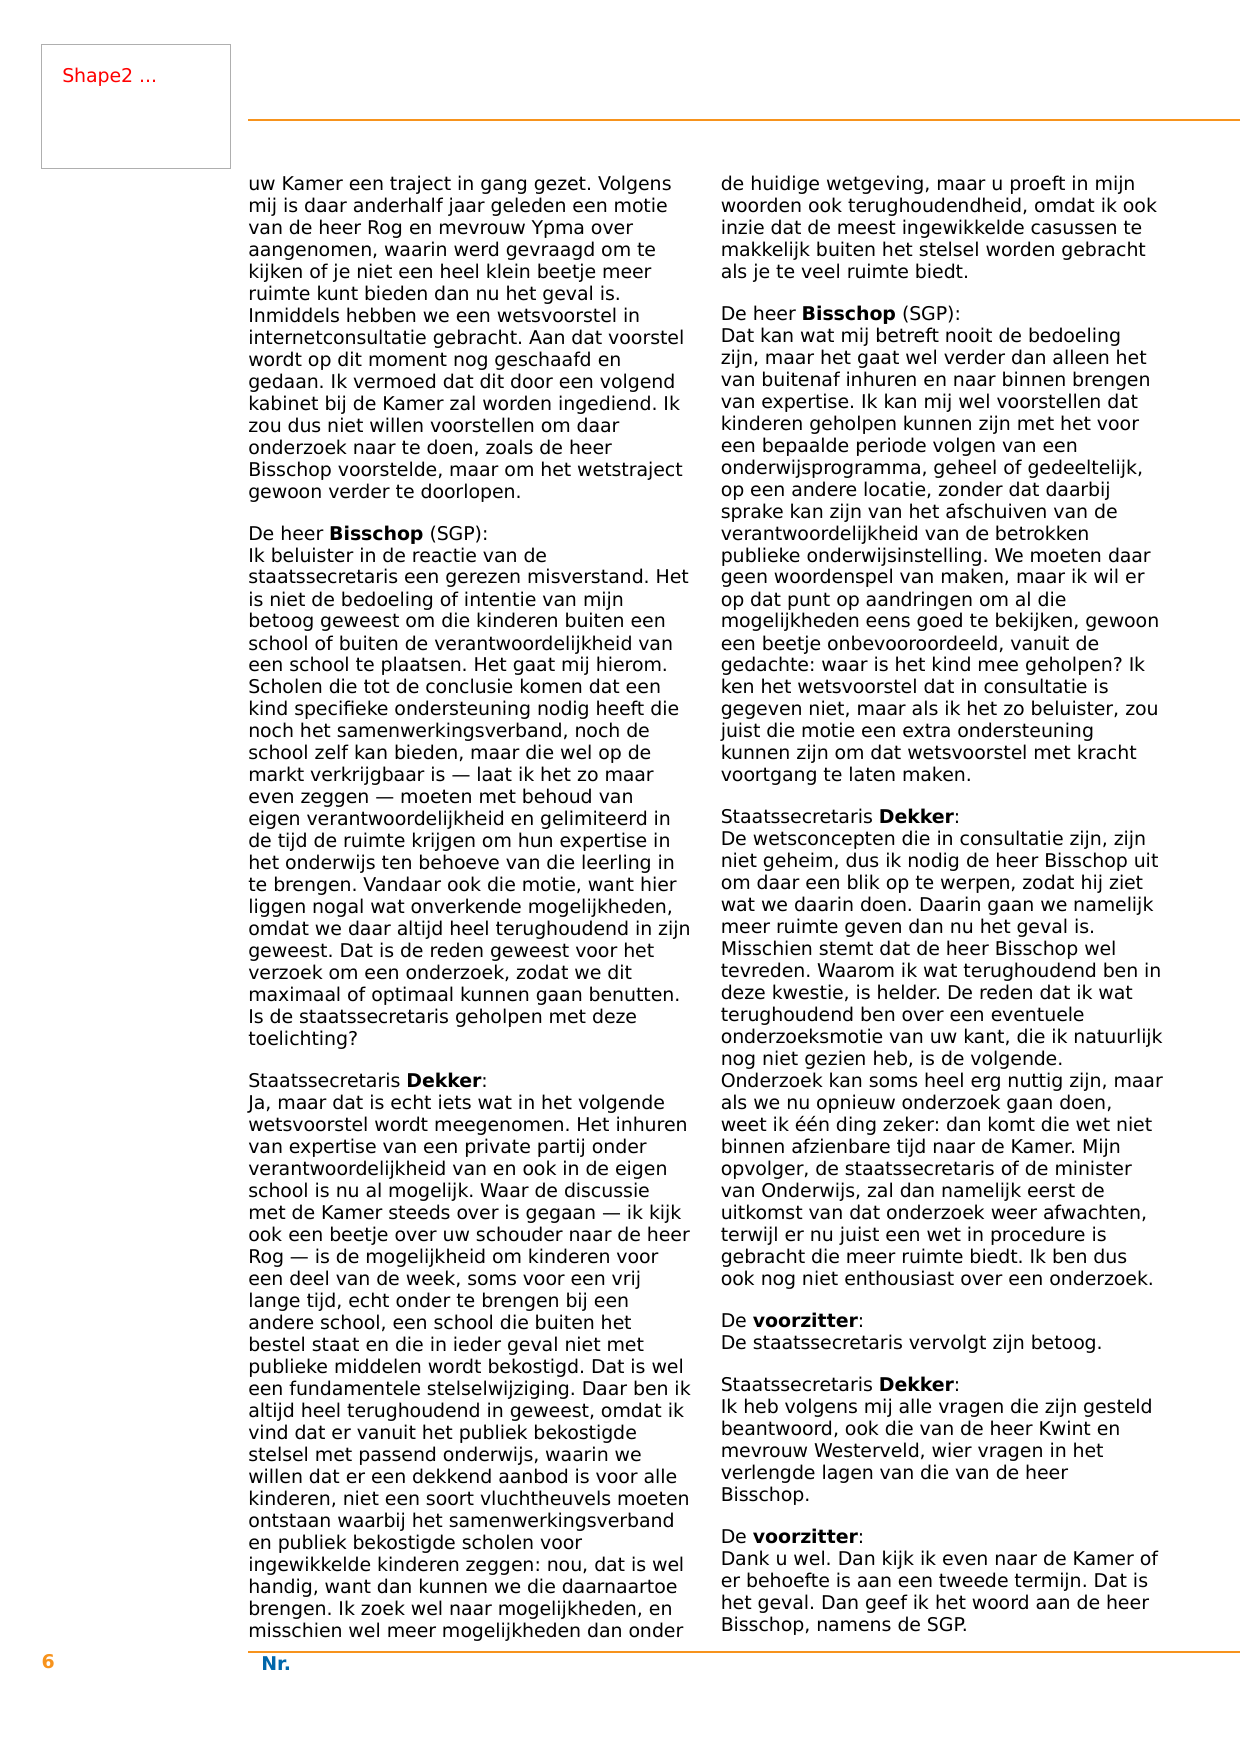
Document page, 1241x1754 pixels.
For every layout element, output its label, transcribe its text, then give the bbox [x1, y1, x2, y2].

text De voorzitter: [721, 1310, 1163, 1332]
text Staatssecretaris Dekker: [248, 1070, 691, 1092]
text uw Kamer een traject in gang gezet. Volgens mij is daar anderhalf jaar geleden een motie van de heer Rog en mevrouw Ypma over aangenomen, waarin werd gevraagd om te kijken of je niet een heel klein beetje meer ruimte kunt bieden dan nu het geval is. Inmiddels hebben we een wetsvoorstel in internetconsultatie gebracht. Aan dat voorstel wordt op dit moment nog geschaafd en gedaan. Ik vermoed dat dit door een volgend kabinet bij de Kamer zal worden ingediend. Ik zou dus niet willen voorstellen om daar onderzoek naar te doen, zoals de heer Bisschop voorstelde, maar om het wetstraject gewoon verder te doorlopen. [248, 173, 691, 502]
text De voorzitter: [721, 1526, 1163, 1548]
text Ik beluister in de reactie van de staatssecretaris een gerezen misverstand. Het is niet de bedoeling of intentie van mijn betoog geweest om die kinderen buiten een school of buiten de verantwoordelijkheid van een school te plaatsen. Het gaat mij hierom. Scholen die tot de conclusie komen dat een kind specifieke ondersteuning nodig heeft die noch het samenwerkingsverband, noch de school zelf kan bieden, maar die wel op de markt verkrijgbaar is — laat ik het zo maar even zeggen — moeten met behoud van eigen verantwoordelijkheid en gelimiteerd in de tijd de ruimte krijgen om hun expertise in het onderwijs ten behoeve van die leerling in te brengen. Vandaar ook die motie, want hier liggen nogal wat onverkende mogelijkheden, omdat we daar altijd heel terughoudend in zijn geweest. Dat is de reden geweest voor het verzoek om een onderzoek, zodat we dit maximaal of optimaal kunnen gaan benutten. Is de staatssecretaris geholpen met deze toelichting? [248, 544, 691, 1050]
text De wetsconcepten die in consultatie zijn, zijn niet geheim, dus ik nodig de heer Bisschop uit om daar een blik op te werpen, zodat hij ziet wat we daarin doen. Daarin gaan we namelijk meer ruimte geven dan nu het geval is. Misschien stemt dat de heer Bisschop wel tevreden. Waarom ik wat terughoudend ben in deze kwestie, is helder. De reden dat ik wat terughoudend ben over een eventuele onderzoeksmotie van uw kant, die ik natuurlijk nog niet gezien heb, is de volgende. Onderzoek kan soms heel erg nuttig zijn, maar als we nu opnieuw onderzoek gaan doen, weet ik één ding zeker: dan komt die wet niet binnen afzienbare tijd naar de Kamer. Mijn opvolger, de staatssecretaris of de minister van Onderwijs, zal dan namelijk eerst de uitkomst van dat onderzoek weer afwachten, terwijl er nu juist een wet in procedure is gebracht die meer ruimte biedt. Ik ben dus ook nog niet enthousiast over een onderzoek. [721, 828, 1163, 1290]
text De heer Bisschop (SGP): [721, 303, 1163, 325]
text Staatssecretaris Dekker: [721, 1374, 1163, 1396]
text Ik heb volgens mij alle vragen die zijn gesteld beantwoord, ook die van de heer Kwint en mevrouw Westerveld, wier vragen in het verlengde lagen van die van de heer Bisschop. [721, 1396, 1163, 1506]
text Staatssecretaris Dekker: [721, 806, 1163, 828]
text Ja, maar dat is echt iets wat in het volgende wetsvoorstel wordt meegenomen. Het inhuren van expertise van een private partij onder verantwoordelijkheid van en ook in de eigen school is nu al mogelijk. Waar de discussie met de Kamer steeds over is gegaan — ik kijk ook een beetje over uw schouder naar de heer Rog — is de mogelijkheid om kinderen voor een deel van de week, soms voor een vrij lange tijd, echt onder te brengen bij een andere school, een school die buiten het bestel staat en die in ieder geval niet met publieke middelen wordt bekostigd. Dat is wel een fundamentele stelselwijziging. Daar ben ik altijd heel terughoudend in geweest, omdat ik vind dat er vanuit het publiek bekostigde stelsel met passend onderwijs, waarin we willen dat er een dekkend aanbod is voor alle kinderen, niet een soort vluchtheuvels moeten ontstaan waarbij het samenwerkingsverband en publiek bekostigde scholen voor ingewikkelde kinderen zeggen: nou, dat is wel handig, want dan kunnen we die daarnaartoe brengen. Ik zoek wel naar mogelijkheden, en misschien wel meer mogelijkheden dan onder [248, 1092, 691, 1641]
text de huidige wetgeving, maar u proeft in mijn woorden ook terughoudendheid, omdat ik ook inzie dat de meest ingewikkelde casussen te makkelijk buiten het stelsel worden gebracht als je te veel ruimte biedt. [721, 173, 1163, 283]
text De staatssecretaris vervolgt zijn betoog. [721, 1332, 1163, 1354]
text De heer Bisschop (SGP): [248, 522, 691, 544]
text Dank u wel. Dan kijk ik even naar de Kamer of er behoefte is aan een tweede termijn. Dat is het geval. Dan geef ik het woord aan de heer Bisschop, namens de SGP. [721, 1548, 1163, 1636]
text Dat kan wat mij betreft nooit de bedoeling zijn, maar het gaat wel verder dan alleen het van buitenaf inhuren en naar binnen brengen van expertise. Ik kan mij wel voorstellen dat kinderen geholpen kunnen zijn met het voor een bepaalde periode volgen van een onderwijsprogramma, geheel of gedeeltelijk, op een andere locatie, zonder dat daarbij sprake kan zijn van het afschuiven van de verantwoordelijkheid van de betrokken publieke onderwijsinstelling. We moeten daar geen woordenspel van maken, maar ik wil er op dat punt op aandringen om al die mogelijkheden eens goed te bekijken, gewoon een beetje onbevooroordeeld, vanuit de gedachte: waar is het kind mee geholpen? Ik ken het wetsvoorstel dat in consultatie is gegeven niet, maar als ik het zo beluister, zou juist die motie een extra ondersteuning kunnen zijn om dat wetsvoorstel met kracht voortgang te laten maken. [721, 325, 1163, 786]
